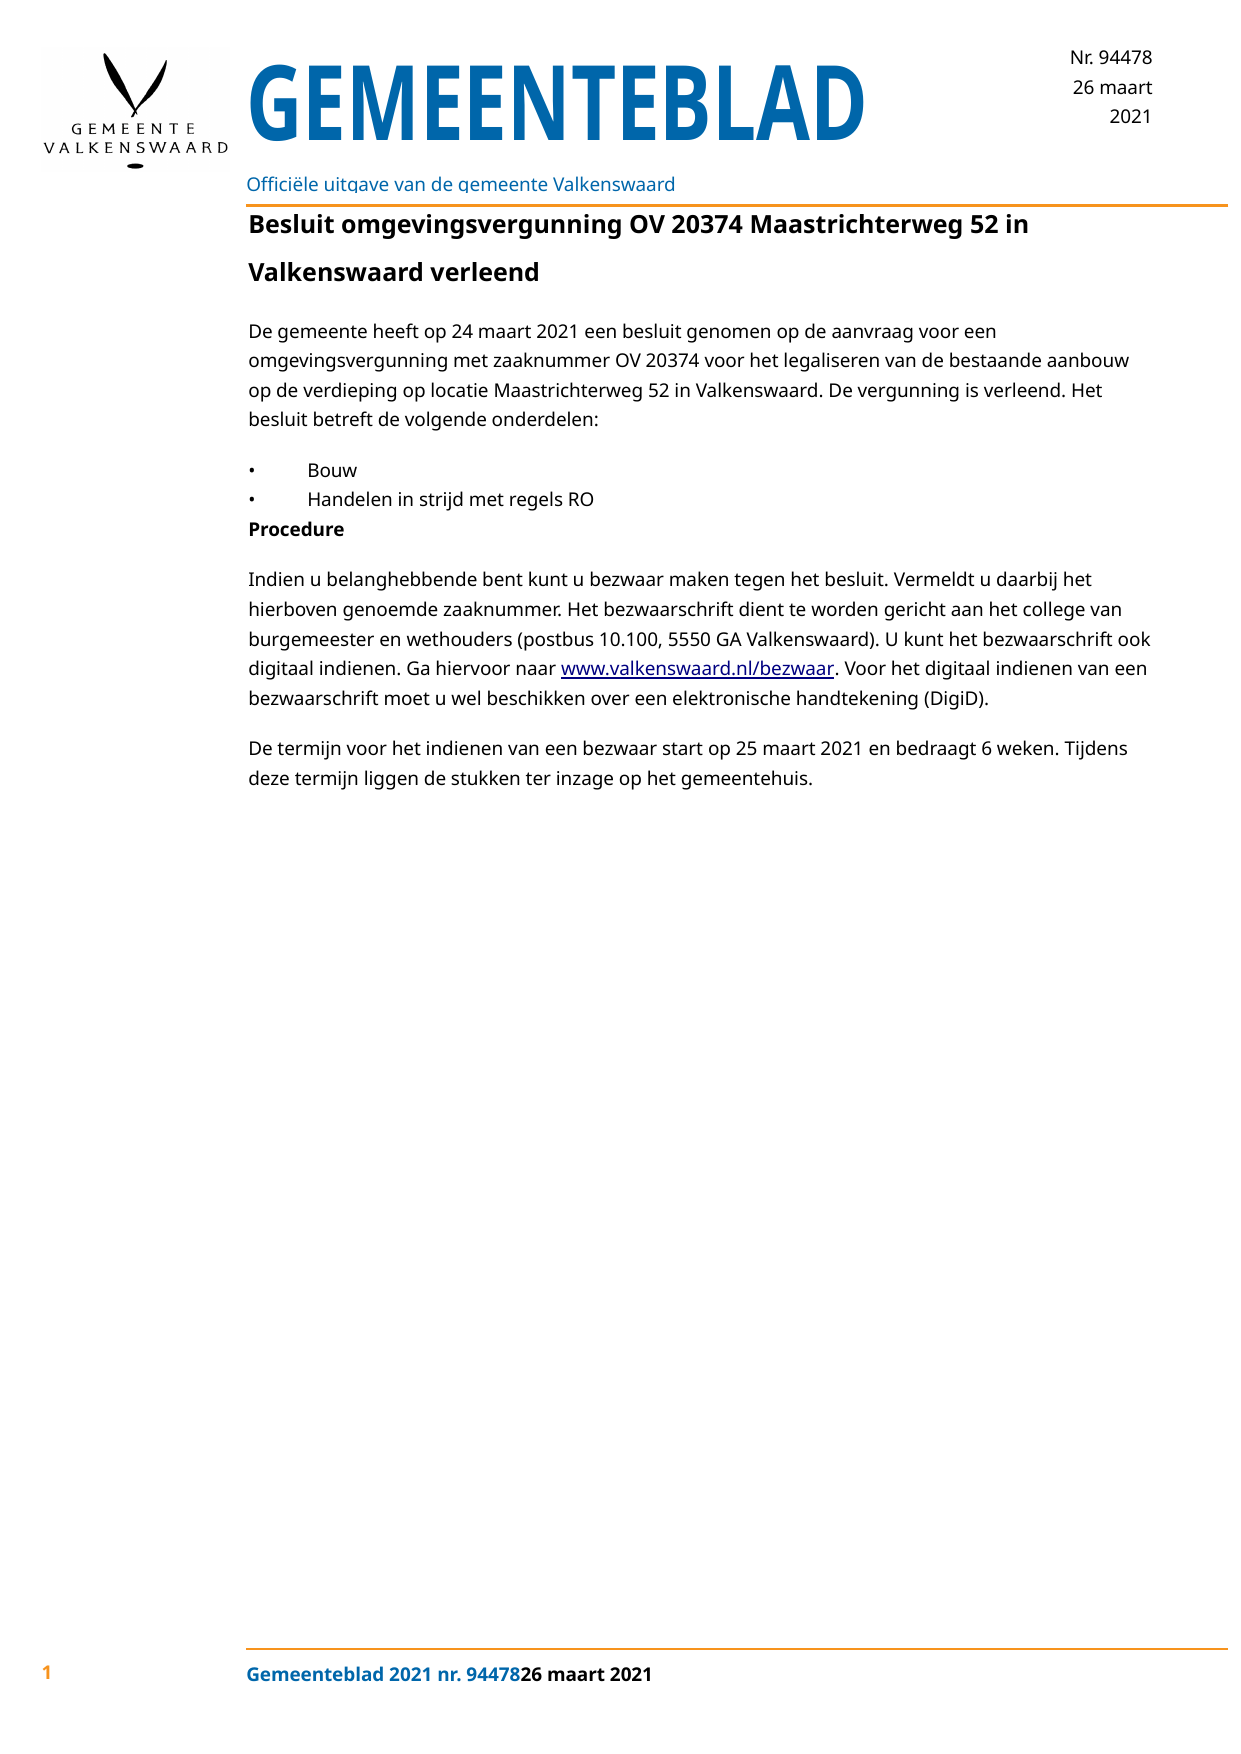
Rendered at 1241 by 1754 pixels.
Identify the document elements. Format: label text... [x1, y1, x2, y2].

text Besluit omgevingsvergunning OV 20374 Maastrichterweg 52 in Valkenswaard verleend [248, 207, 1152, 288]
text De gemeente heeft op 24 maart 2021 een besluit genomen op de aanvraag voor een omgevingsvergunning met zaaknummer OV 20374 voor het legaliseren van de bestaande aanbouw op de verdieping op locatie Maastrichterweg 52 in Valkenswaard. De vergunning is verleend. Het besluit betreft de volgende onderdelen: [248, 318, 1152, 432]
list Handelen in strijd met regels RO [248, 487, 1152, 512]
text De termijn voor het indienen van een bezwaar start op 25 maart 2021 en bedraagt 6 weken. Tijdens deze termijn liggen de stukken ter inzage op het gemeentehuis. [248, 735, 1152, 791]
picture [41, 47, 231, 172]
text Indien u belanghebbende bent kunt u bezwaar maken tegen het besluit. Vermeldt u daarbij het hierboven genoemde zaaknummer. Het bezwaarschrift dient te worden gericht aan het college van burgemeester en wethouders (postbus 10.100, 5550 GA Valkenswaard). U kunt het bezwaarschrift ook digitaal indienen. Ga hiervoor naar www.valkenswaard.nl/bezwaar. Voor het digitaal indienen van een bezwaarschrift moet u wel beschikken over een elektronische handtekening (DigiD). [248, 567, 1152, 711]
text Procedure [248, 516, 1152, 542]
list Bouw [248, 457, 1152, 483]
